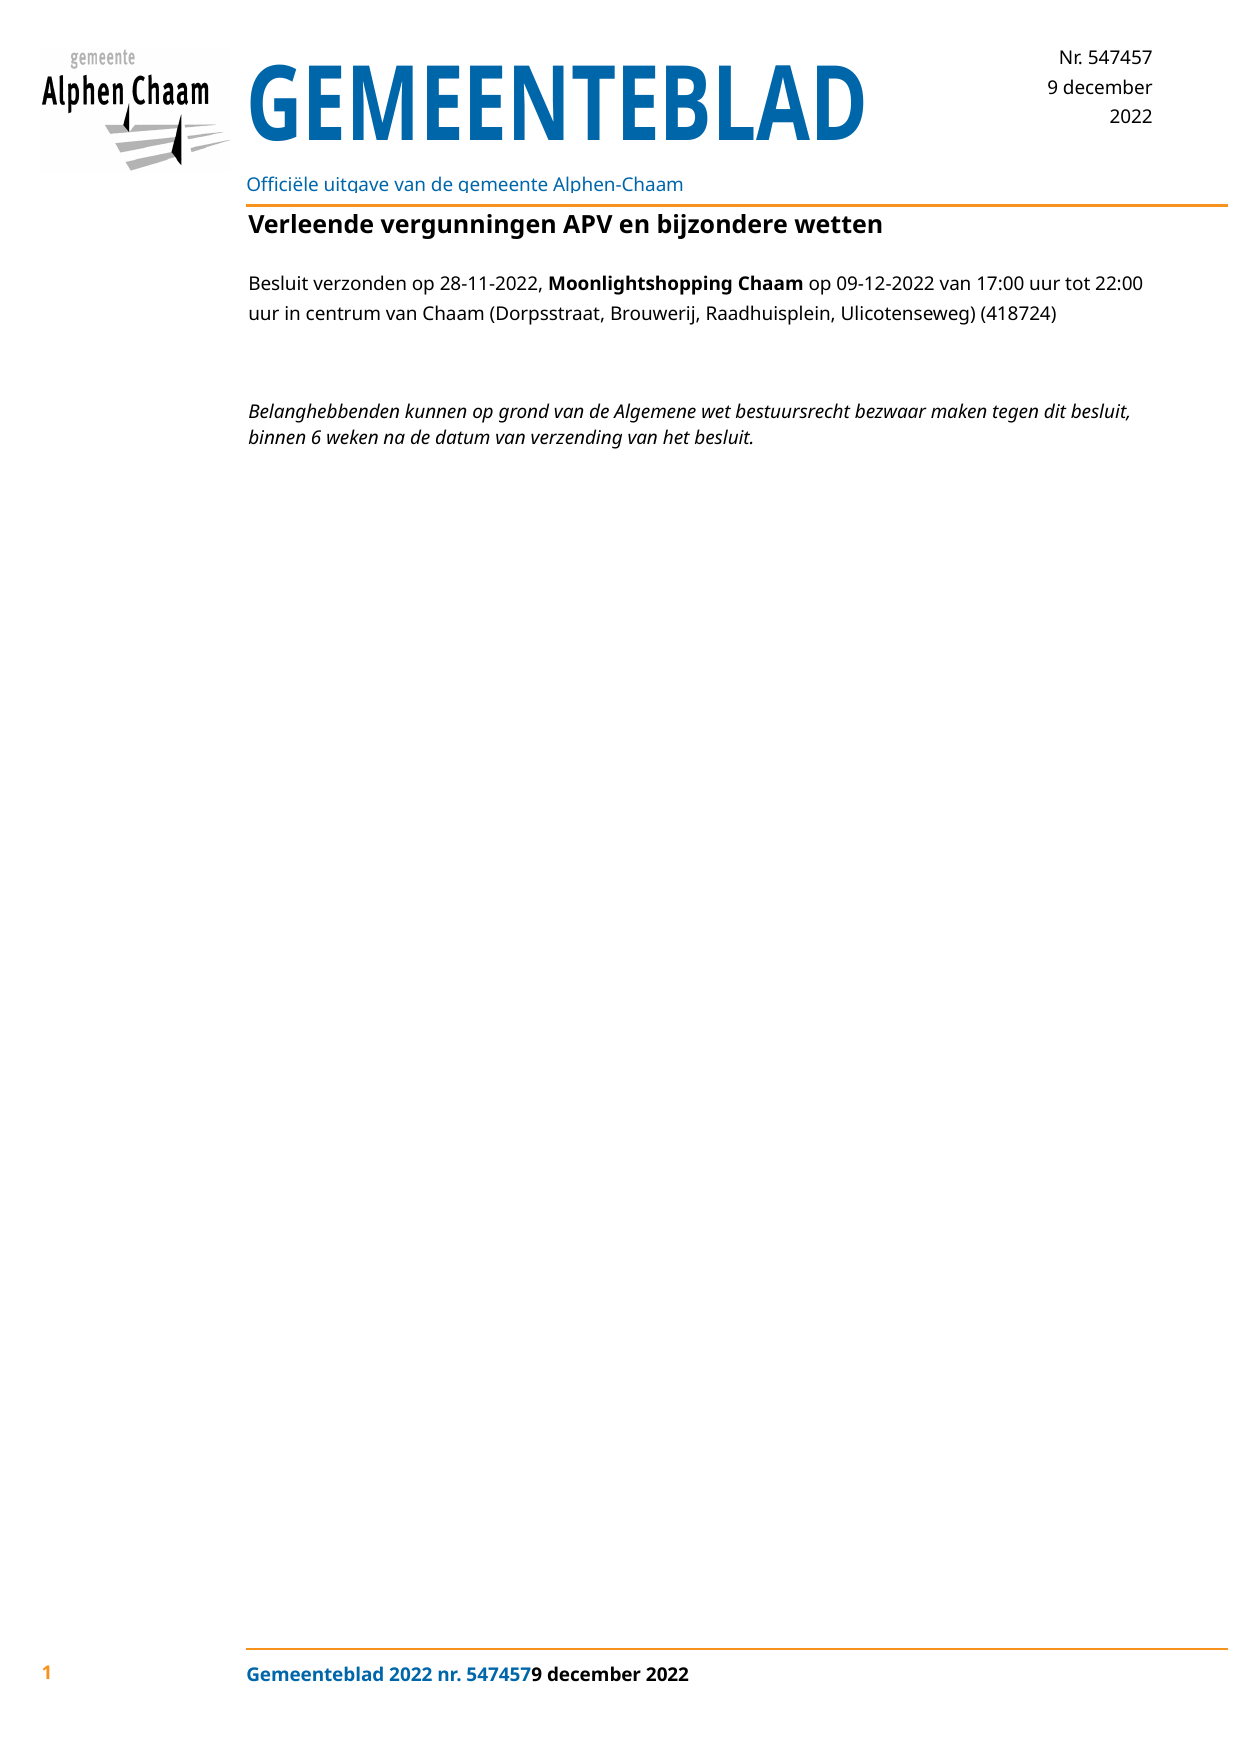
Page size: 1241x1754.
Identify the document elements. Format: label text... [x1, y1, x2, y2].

text Belanghebbenden kunnen op grond van de Algemene wet bestuursrecht bezwaar maken tegen dit besluit, binnen 6 weken na de datum van verzending van het besluit. [248, 398, 1152, 449]
text Besluit verzonden op 28-11-2022, Moonlightshopping Chaam op 09-12-2022 van 17:00 uur tot 22:00 uur in centrum van Chaam (Dorpsstraat, Brouwerij, Raadhuisplein, Ulicotenseweg) (418724) [248, 270, 1152, 326]
text Verleende vergunningen APV en bijzondere wetten [248, 207, 1152, 241]
picture [41, 47, 231, 172]
